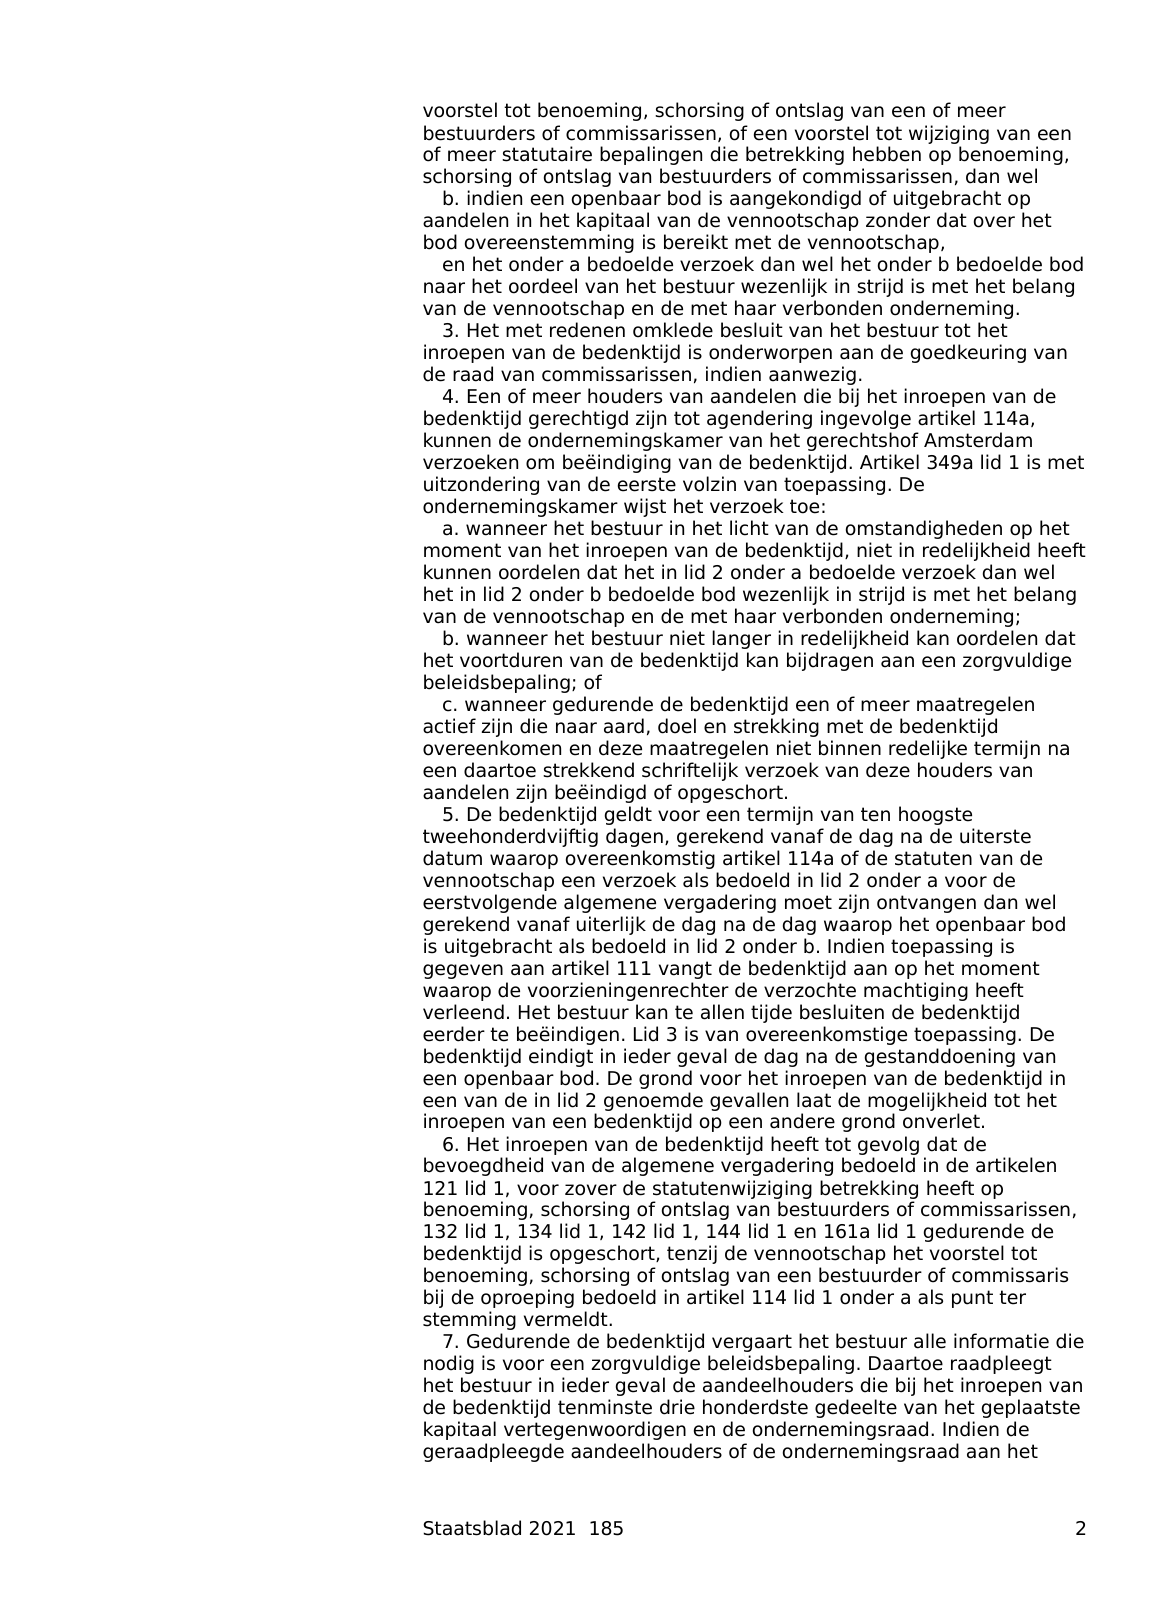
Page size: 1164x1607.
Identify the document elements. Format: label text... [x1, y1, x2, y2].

text b. indien een openbaar bod is aangekondigd of uitgebracht op aandelen in het kapitaal van de vennootschap zonder dat over het bod overeenstemming is bereikt met de vennootschap, [422, 188, 1087, 254]
text a. wanneer het bestuur in het licht van de omstandigheden op het moment van het inroepen van de bedenktijd, niet in redelijkheid heeft kunnen oordelen dat het in lid 2 onder a bedoelde verzoek dan wel het in lid 2 onder b bedoelde bod wezenlijk in strijd is met het belang van de vennootschap en de met haar verbonden onderneming; [422, 518, 1087, 628]
text 7. Gedurende de bedenktijd vergaart het bestuur alle informatie die nodig is voor een zorgvuldige beleidsbepaling. Daartoe raadpleegt het bestuur in ieder geval de aandeelhouders die bij het inroepen van de bedenktijd tenminste drie honderdste gedeelte van het geplaatste kapitaal vertegenwoordigen en de ondernemingsraad. Indien de geraadpleegde aandeelhouders of de ondernemingsraad aan het [422, 1331, 1087, 1463]
text 3. Het met redenen omklede besluit van het bestuur tot het inroepen van de bedenktijd is onderworpen aan de goedkeuring van de raad van commissarissen, indien aanwezig. [422, 320, 1087, 386]
text c. wanneer gedurende de bedenktijd een of meer maatregelen actief zijn die naar aard, doel en strekking met de bedenktijd overeenkomen en deze maatregelen niet binnen redelijke termijn na een daartoe strekkend schriftelijk verzoek van deze houders van aandelen zijn beëindigd of opgeschort. [422, 694, 1087, 804]
text 5. De bedenktijd geldt voor een termijn van ten hoogste tweehonderdvijftig dagen, gerekend vanaf de dag na de uiterste datum waarop overeenkomstig artikel 114a of de statuten van de vennootschap een verzoek als bedoeld in lid 2 onder a voor de eerstvolgende algemene vergadering moet zijn ontvangen dan wel gerekend vanaf uiterlijk de dag na de dag waarop het openbaar bod is uitgebracht als bedoeld in lid 2 onder b. Indien toepassing is gegeven aan artikel 111 vangt de bedenktijd aan op het moment waarop de voorzieningenrechter de verzochte machtiging heeft verleend. Het bestuur kan te allen tijde besluiten de bedenktijd eerder te beëindigen. Lid 3 is van overeenkomstige toepassing. De bedenktijd eindigt in ieder geval de dag na de gestanddoening van een openbaar bod. De grond voor het inroepen van de bedenktijd in een van de in lid 2 genoemde gevallen laat de mogelijkheid tot het inroepen van een bedenktijd op een andere grond onverlet. [422, 804, 1087, 1133]
text b. wanneer het bestuur niet langer in redelijkheid kan oordelen dat het voortduren van de bedenktijd kan bijdragen aan een zorgvuldige beleidsbepaling; of [422, 628, 1087, 694]
text 6. Het inroepen van de bedenktijd heeft tot gevolg dat de bevoegdheid van de algemene vergadering bedoeld in de artikelen 121 lid 1, voor zover de statutenwijziging betrekking heeft op benoeming, schorsing of ontslag van bestuurders of commissarissen, 132 lid 1, 134 lid 1, 142 lid 1, 144 lid 1 en 161a lid 1 gedurende de bedenktijd is opgeschort, tenzij de vennootschap het voorstel tot benoeming, schorsing of ontslag van een bestuurder of commissaris bij de oproeping bedoeld in artikel 114 lid 1 onder a als punt ter stemming vermeldt. [422, 1133, 1087, 1331]
text 4. Een of meer houders van aandelen die bij het inroepen van de bedenktijd gerechtigd zijn tot agendering ingevolge artikel 114a, kunnen de ondernemingskamer van het gerechtshof Amsterdam verzoeken om beëindiging van de bedenktijd. Artikel 349a lid 1 is met uitzondering van de eerste volzin van toepassing. De ondernemingskamer wijst het verzoek toe: [422, 386, 1087, 518]
text en het onder a bedoelde verzoek dan wel het onder b bedoelde bod naar het oordeel van het bestuur wezenlijk in strijd is met het belang van de vennootschap en de met haar verbonden onderneming. [422, 254, 1087, 320]
text voorstel tot benoeming, schorsing of ontslag van een of meer bestuurders of commissarissen, of een voorstel tot wijziging van een of meer statutaire bepalingen die betrekking hebben op benoeming, schorsing of ontslag van bestuurders of commissarissen, dan wel [422, 100, 1087, 188]
